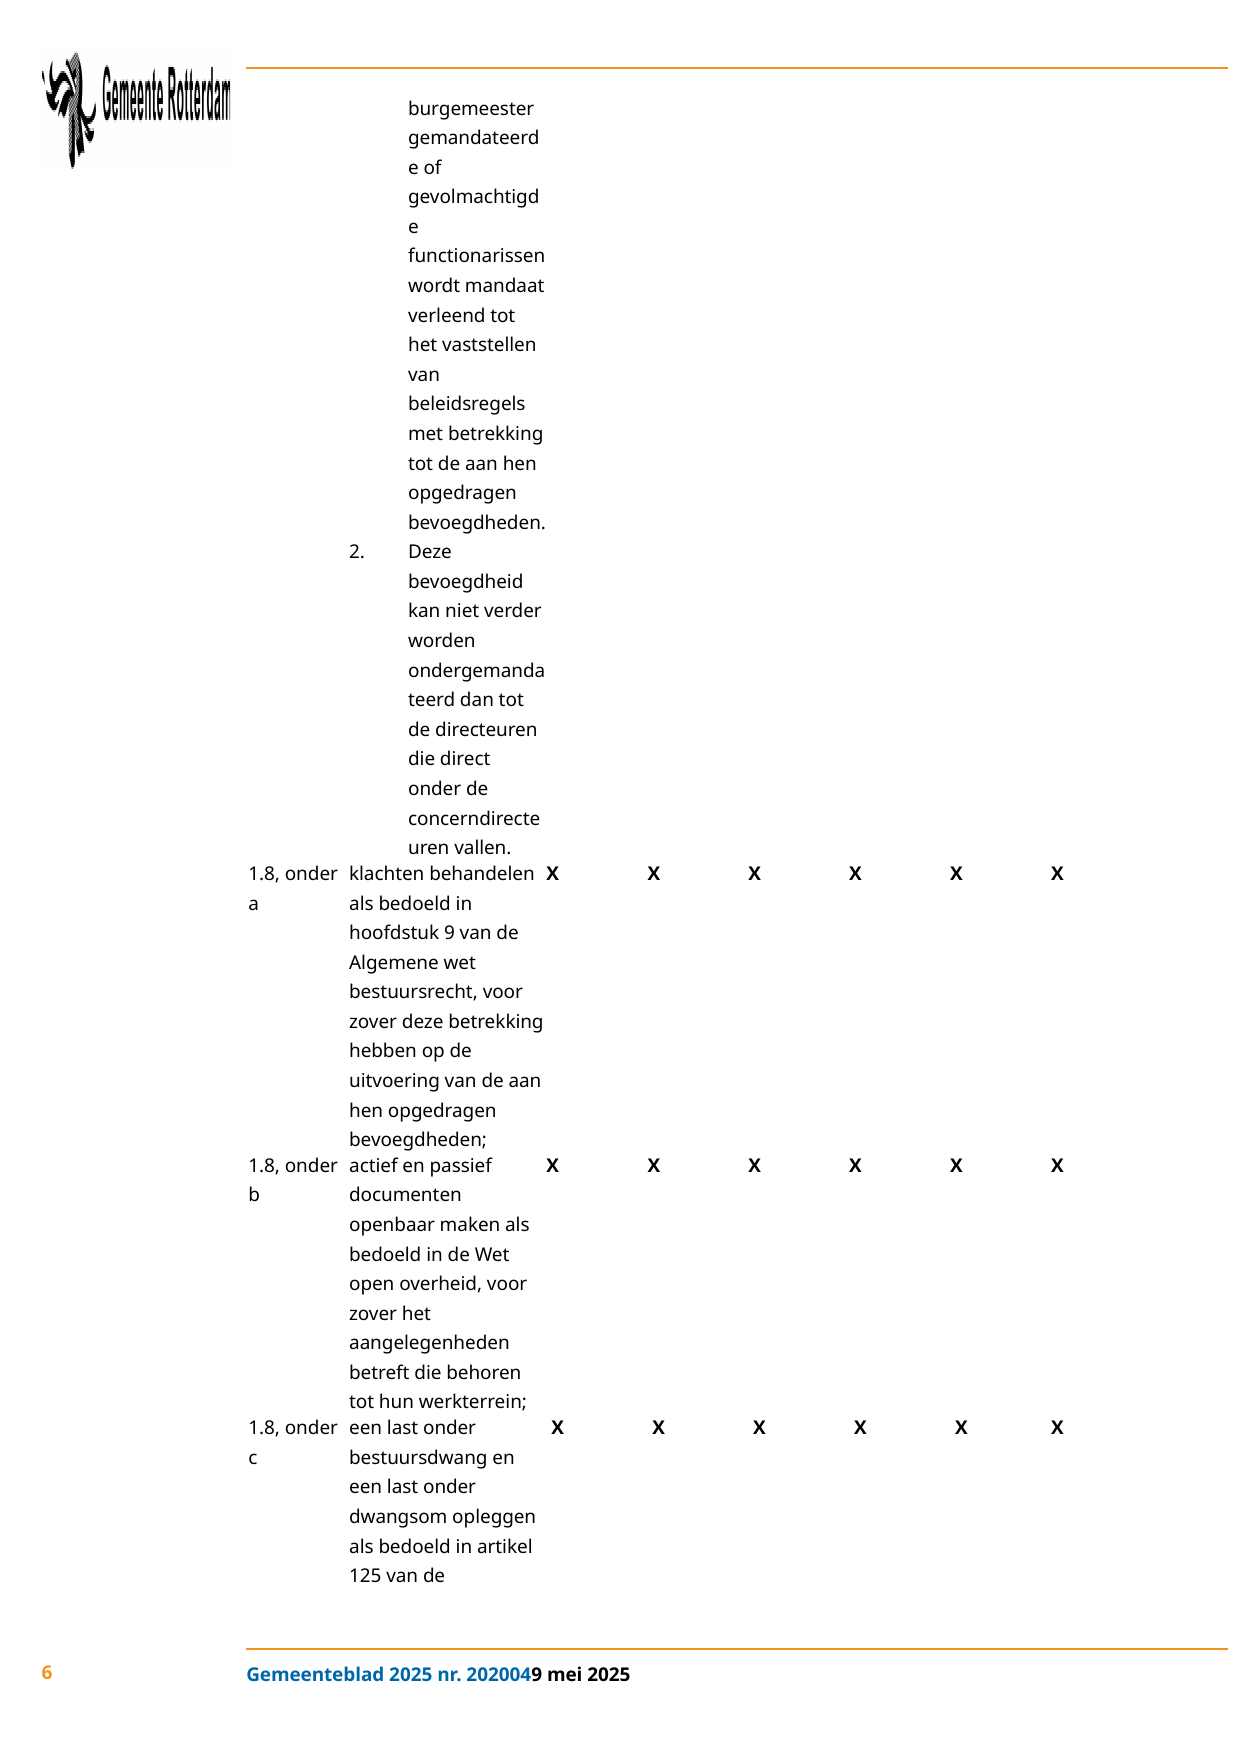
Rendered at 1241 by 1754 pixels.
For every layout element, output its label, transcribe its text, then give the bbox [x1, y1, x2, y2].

table_cell een last onder bestuursdwang en een last onder dwangsom opleggen als bedoeld in artikel 125 van de [349, 1415, 546, 1588]
table_cell 1.8, onder a [248, 860, 349, 1152]
picture [41, 47, 231, 172]
table_cell [248, 95, 349, 860]
table_cell X [1051, 1152, 1152, 1414]
table_cell [849, 95, 950, 860]
table_cell [546, 95, 647, 860]
table_cell X [1051, 860, 1152, 1152]
table_cell [748, 95, 849, 860]
table_cell X [546, 1152, 647, 1414]
table_cell [1051, 95, 1152, 860]
table_cell X [849, 1152, 950, 1414]
table_cell X [748, 860, 849, 1152]
table_cell 1.8, onder c [248, 1415, 349, 1588]
table_cell X [647, 1415, 748, 1588]
table_cell X [1051, 1415, 1152, 1588]
table_cell 1.8, onder b [248, 1152, 349, 1414]
table_cell X [849, 860, 950, 1152]
table_cell klachten behandelen als bedoeld in hoofdstuk 9 van de Algemene wet bestuursrecht, voor zover deze betrekking hebben op de uitvoering van de aan hen opgedragen bevoegdheden; [349, 860, 546, 1152]
table_cell [647, 95, 748, 860]
table_cell [950, 95, 1051, 860]
table_cell X [546, 1415, 647, 1588]
table_cell X [748, 1415, 849, 1588]
table_cell burgemeester gemandateerde of gevolmachtigde functionarissen wordt mandaat verleend tot het vaststellen van beleidsregels met betrekking tot de aan hen opgedragen bevoegdheden. Deze bevoegdheid kan niet verder worden ondergemandateerd dan tot de directeuren die direct onder de concerndirecteuren vallen. [349, 95, 546, 860]
table_cell X [950, 1415, 1051, 1588]
table_cell X [849, 1415, 950, 1588]
table_cell X [950, 860, 1051, 1152]
table_cell X [748, 1152, 849, 1414]
table_cell X [950, 1152, 1051, 1414]
table_cell actief en passief documenten openbaar maken als bedoeld in de Wet open overheid, voor zover het aangelegenheden betreft die behoren tot hun werkterrein; [349, 1152, 546, 1414]
table_cell X [647, 860, 748, 1152]
table_cell X [647, 1152, 748, 1414]
table_cell X [546, 860, 647, 1152]
